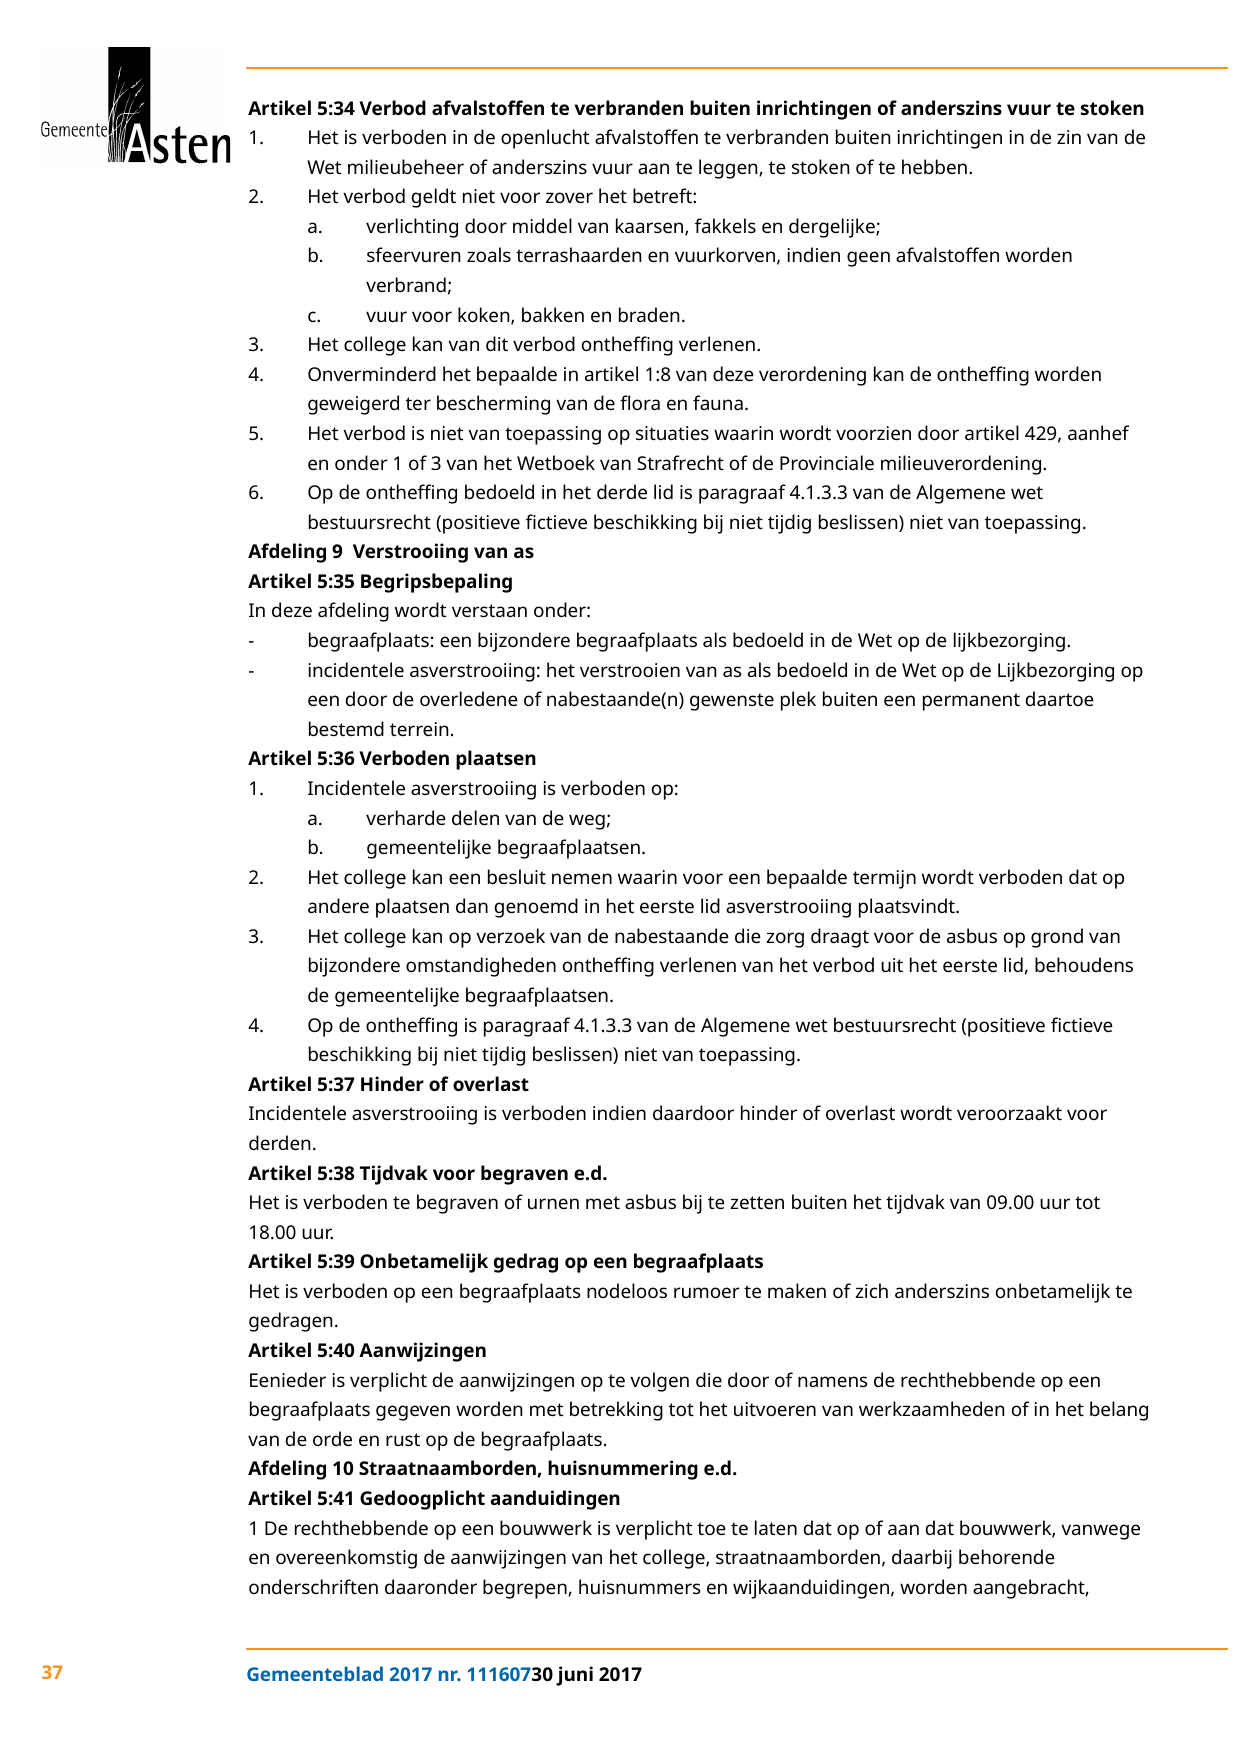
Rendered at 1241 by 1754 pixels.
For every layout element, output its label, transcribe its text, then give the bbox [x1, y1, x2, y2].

text Artikel 5:40 Aanwijzingen [248, 1337, 1152, 1363]
list vuur voor koken, bakken en braden. [307, 302, 1152, 328]
text 1 De rechthebbende op een bouwwerk is verplicht toe te laten dat op of aan dat bouwwerk, vanwege en overeenkomstig de aanwijzingen van het college, straatnaamborden, daarbij behorende onderschriften daaronder begrepen, huisnummers en wijkaanduidingen, worden aangebracht, [248, 1515, 1152, 1600]
list Het college kan van dit verbod ontheffing verlenen. [248, 331, 1152, 357]
text Artikel 5:37 Hinder of overlast [248, 1071, 1152, 1097]
text Het is verboden op een begraafplaats nodeloos rumoer te maken of zich anderszins onbetamelijk te gedragen. [248, 1278, 1152, 1333]
text Artikel 5:35 Begripsbepaling [248, 568, 1152, 594]
text Artikel 5:36 Verboden plaatsen [248, 746, 1152, 771]
list Onverminderd het bepaalde in artikel 1:8 van deze verordening kan de ontheffing worden geweigerd ter bescherming van de flora en fauna. [248, 361, 1152, 416]
list gemeentelijke begraafplaatsen. [307, 834, 1152, 860]
picture [41, 47, 231, 172]
text Artikel 5:34 Verbod afvalstoffen te verbranden buiten inrichtingen of anderszins vuur te stoken [248, 95, 1152, 121]
text Artikel 5:41 Gedoogplicht aanduidingen [248, 1485, 1152, 1511]
text Het is verboden te begraven of urnen met asbus bij te zetten buiten het tijdvak van 09.00 uur tot 18.00 uur. [248, 1189, 1152, 1245]
text Afdeling 9 Verstrooiing van as [248, 538, 1152, 564]
text Eenieder is verplicht de aanwijzingen op te volgen die door of namens de rechthebbende op een begraafplaats gegeven worden met betrekking tot het uitvoeren van werkzaamheden of in het belang van de orde en rust op de begraafplaats. [248, 1367, 1152, 1452]
list incidentele asverstrooiing: het verstrooien van as als bedoeld in de Wet op de Lijkbezorging op een door de overledene of nabestaande(n) gewenste plek buiten een permanent daartoe bestemd terrein. [248, 657, 1152, 742]
list Het college kan een besluit nemen waarin voor een bepaalde termijn wordt verboden dat op andere plaatsen dan genoemd in het eerste lid asverstrooiing plaatsvindt. [248, 864, 1152, 919]
list begraafplaats: een bijzondere begraafplaats als bedoeld in de Wet op de lijkbezorging. [248, 627, 1152, 653]
list Het verbod geldt niet voor zover het betreft: [248, 183, 1152, 209]
list verlichting door middel van kaarsen, fakkels en dergelijke; [307, 213, 1152, 239]
text In deze afdeling wordt verstaan onder: [248, 598, 1152, 623]
list Het is verboden in de openlucht afvalstoffen te verbranden buiten inrichtingen in de zin van de Wet milieubeheer of anderszins vuur aan te leggen, te stoken of te hebben. [248, 124, 1152, 180]
list Het verbod is niet van toepassing op situaties waarin wordt voorzien door artikel 429, aanhef en onder 1 of 3 van het Wetboek van Strafrecht of de Provinciale milieuverordening. [248, 420, 1152, 476]
text Artikel 5:38 Tijdvak voor begraven e.d. [248, 1160, 1152, 1186]
list Op de ontheffing is paragraaf 4.1.3.3 van de Algemene wet bestuursrecht (positieve fictieve beschikking bij niet tijdig beslissen) niet van toepassing. [248, 1012, 1152, 1067]
list verharde delen van de weg; [307, 805, 1152, 831]
text Afdeling 10 Straatnaamborden, huisnummering e.d. [248, 1456, 1152, 1481]
list sfeervuren zoals terrashaarden en vuurkorven, indien geen afvalstoffen worden verbrand; [307, 243, 1152, 298]
list Het college kan op verzoek van de nabestaande die zorg draagt voor de asbus op grond van bijzondere omstandigheden ontheffing verlenen van het verbod uit het eerste lid, behoudens de gemeentelijke begraafplaatsen. [248, 923, 1152, 1008]
text Artikel 5:39 Onbetamelijk gedrag op een begraafplaats [248, 1248, 1152, 1274]
list Incidentele asverstrooiing is verboden op: [248, 775, 1152, 801]
list Op de ontheffing bedoeld in het derde lid is paragraaf 4.1.3.3 van de Algemene wet bestuursrecht (positieve fictieve beschikking bij niet tijdig beslissen) niet van toepassing. [248, 479, 1152, 535]
text Incidentele asverstrooiing is verboden indien daardoor hinder of overlast wordt veroorzaakt voor derden. [248, 1101, 1152, 1156]
